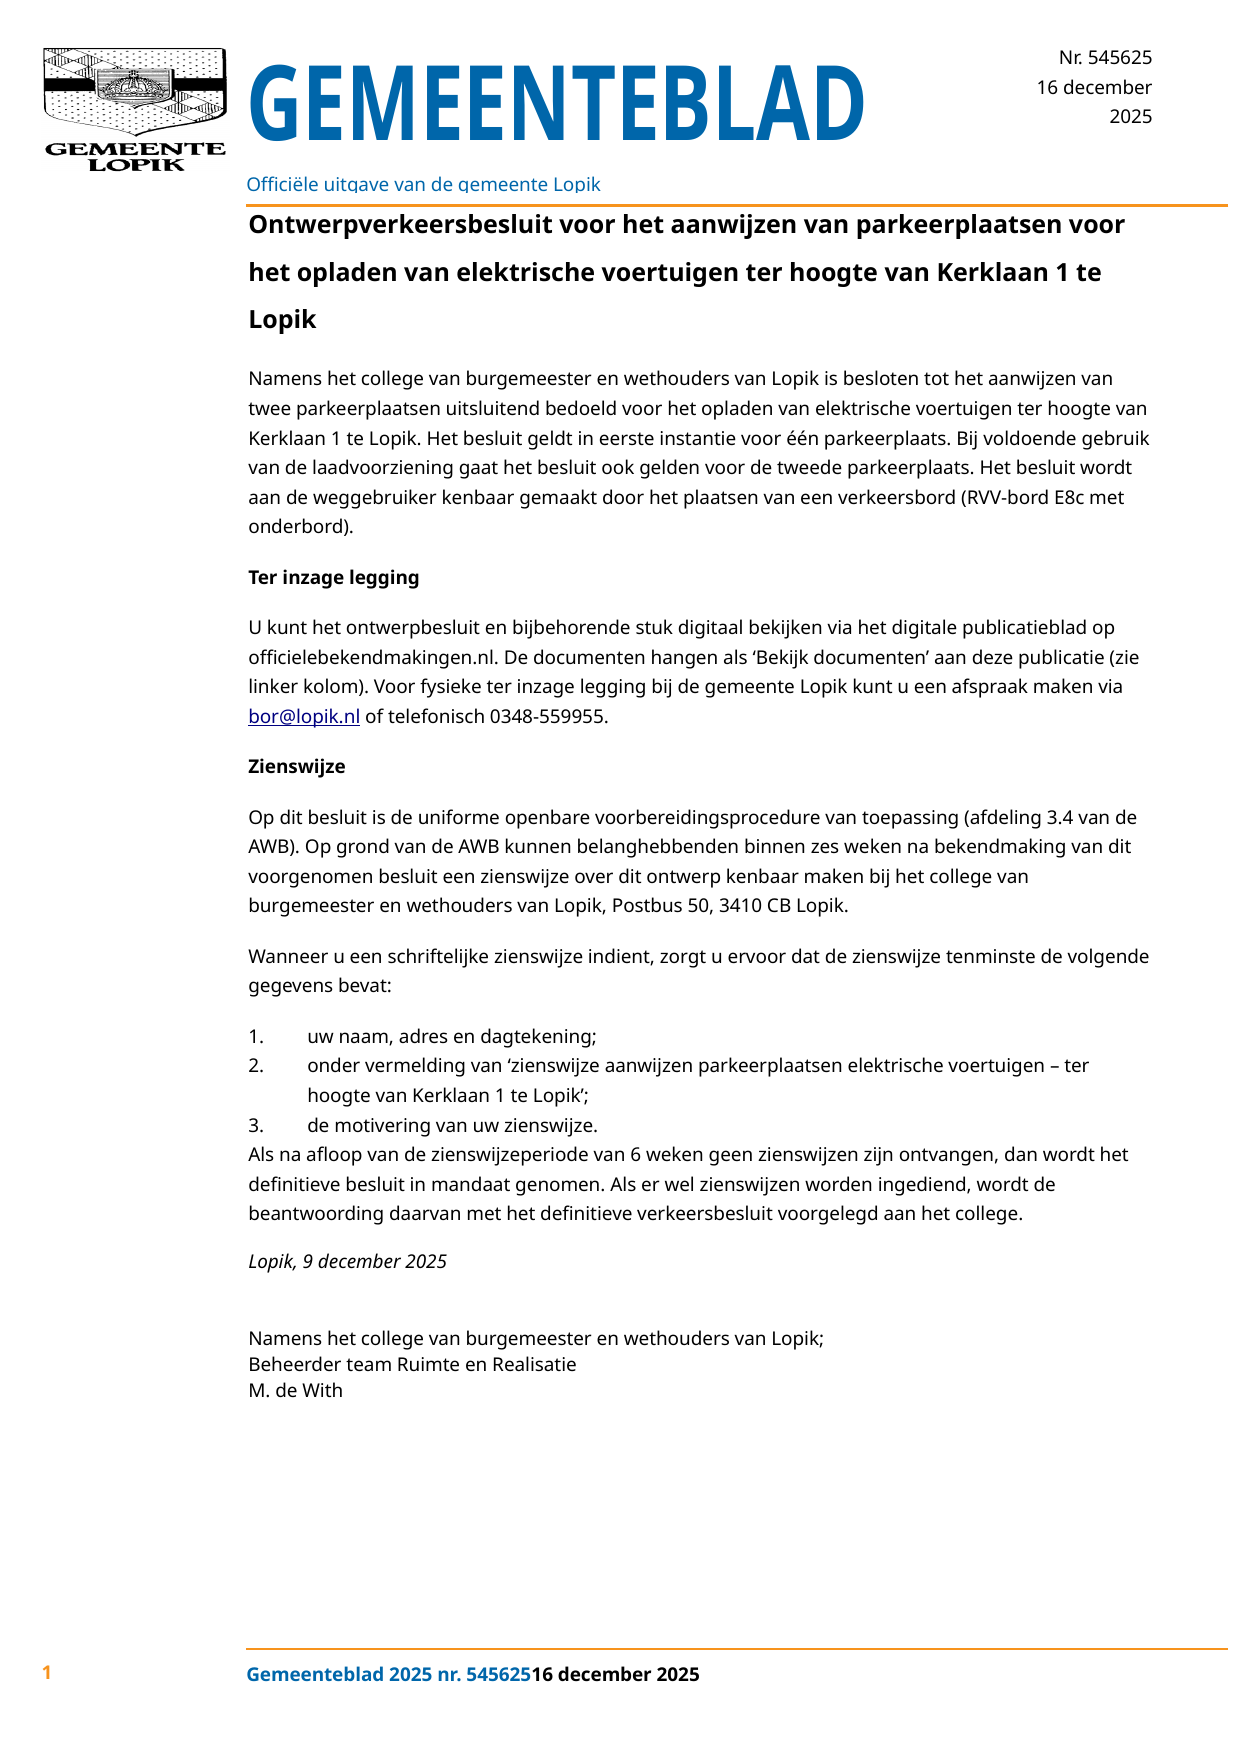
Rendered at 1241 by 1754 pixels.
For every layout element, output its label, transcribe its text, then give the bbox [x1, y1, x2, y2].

text Lopik, 9 december 2025 [248, 1248, 1152, 1274]
text Namens het college van burgemeester en wethouders van Lopik; [248, 1326, 1152, 1351]
text U kunt het ontwerpbesluit en bijbehorende stuk digitaal bekijken via het digitale publicatieblad op officielebekendmakingen.nl. De documenten hangen als ‘Bekijk documenten’ aan deze publicatie (zie linker kolom). Voor fysieke ter inzage legging bij de gemeente Lopik kunt u een afspraak maken via bor@lopik.nl of telefonisch 0348-559955. [248, 614, 1152, 729]
list uw naam, adres en dagtekening; [248, 1023, 1152, 1049]
text Namens het college van burgemeester en wethouders van Lopik is besloten tot het aanwijzen van twee parkeerplaatsen uitsluitend bedoeld voor het opladen van elektrische voertuigen ter hoogte van Kerklaan 1 te Lopik. Het besluit geldt in eerste instantie voor één parkeerplaats. Bij voldoende gebruik van de laadvoorziening gaat het besluit ook gelden voor de tweede parkeerplaats. Het besluit wordt aan de weggebruiker kenbaar gemaakt door het plaatsen van een verkeersbord (RVV-bord E8c met onderbord). [248, 366, 1152, 539]
text Ter inzage legging [248, 564, 1152, 589]
text Zienswijze [248, 753, 1152, 779]
text M. de With [248, 1377, 1152, 1403]
text Op dit besluit is de uniforme openbare voorbereidingsprocedure van toepassing (afdeling 3.4 van de AWB). Op grond van de AWB kunnen belanghebbenden binnen zes weken na bekendmaking van dit voorgenomen besluit een zienswijze over dit ontwerp kenbaar maken bij het college van burgemeester en wethouders van Lopik, Postbus 50, 3410 CB Lopik. [248, 804, 1152, 918]
list de motivering van uw zienswijze. [248, 1112, 1152, 1137]
text Als na afloop van de zienswijzeperiode van 6 weken geen zienswijzen zijn ontvangen, dan wordt het definitieve besluit in mandaat genomen. Als er wel zienswijzen worden ingediend, wordt de beantwoording daarvan met het definitieve verkeersbesluit voorgelegd aan het college. [248, 1141, 1152, 1226]
text Ontwerpverkeersbesluit voor het aanwijzen van parkeerplaatsen voor het opladen van elektrische voertuigen ter hoogte van Kerklaan 1 te Lopik [248, 207, 1152, 336]
list onder vermelding van ‘zienswijze aanwijzen parkeerplaatsen elektrische voertuigen – ter hoogte van Kerklaan 1 te Lopik’; [248, 1053, 1152, 1108]
text Beheerder team Ruimte en Realisatie [248, 1351, 1152, 1377]
picture [41, 47, 231, 172]
text Wanneer u een schriftelijke zienswijze indient, zorgt u ervoor dat de zienswijze tenminste de volgende gegevens bevat: [248, 943, 1152, 998]
